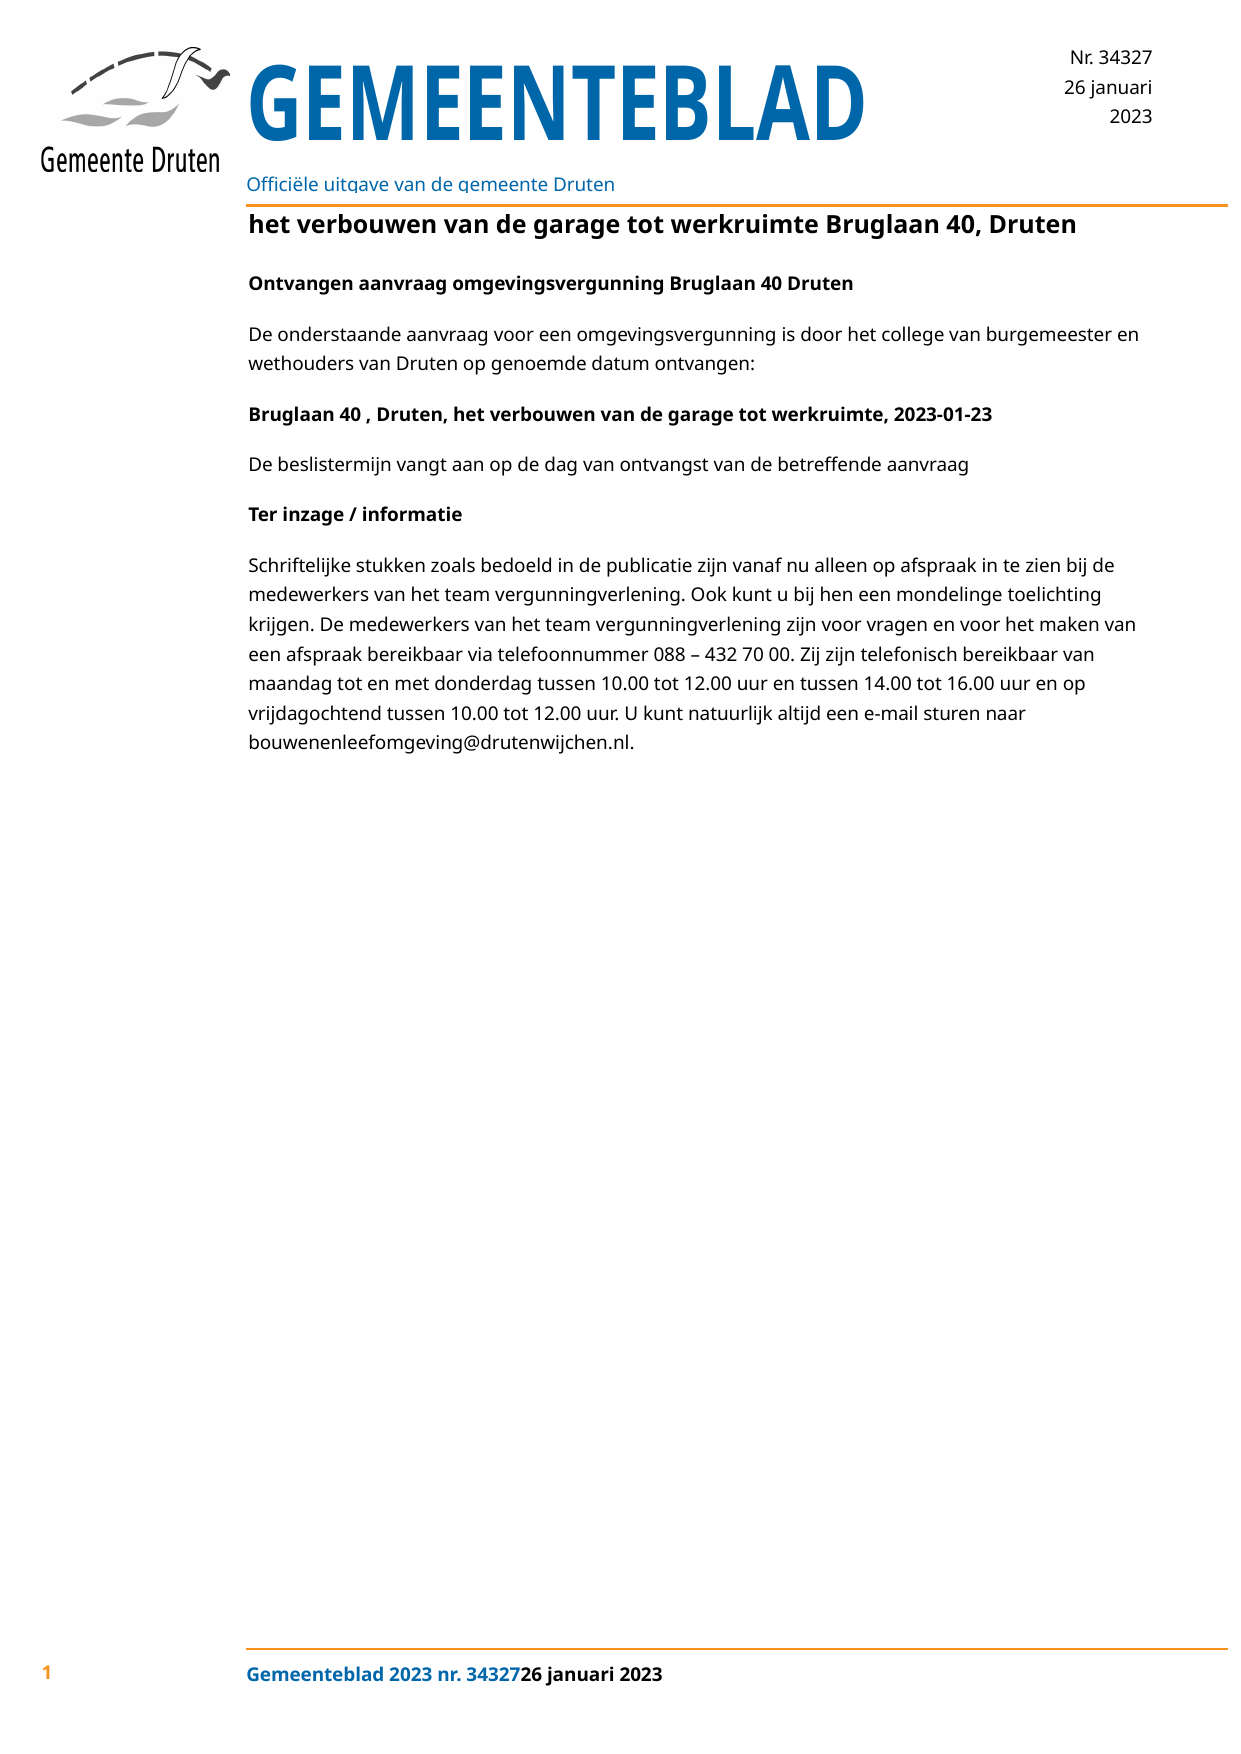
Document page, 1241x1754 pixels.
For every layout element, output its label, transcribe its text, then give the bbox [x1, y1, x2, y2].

text Bruglaan 40 , Druten, het verbouwen van de garage tot werkruimte, 2023-01-23 [248, 401, 1152, 426]
text het verbouwen van de garage tot werkruimte Bruglaan 40, Druten [248, 207, 1152, 241]
text Ontvangen aanvraag omgevingsvergunning Bruglaan 40 Druten [248, 270, 1152, 296]
text Schriftelijke stukken zoals bedoeld in de publicatie zijn vanaf nu alleen op afspraak in te zien bij de medewerkers van het team vergunningverlening. Ook kunt u bij hen een mondelinge toelichting krijgen. De medewerkers van het team vergunningverlening zijn voor vragen en voor het maken van een afspraak bereikbaar via telefoonnummer 088 – 432 70 00. Zij zijn telefonisch bereikbaar van maandag tot en met donderdag tussen 10.00 tot 12.00 uur en tussen 14.00 tot 16.00 uur en op vrijdagochtend tussen 10.00 tot 12.00 uur. U kunt natuurlijk altijd een e-mail sturen naar bouwenenleefomgeving@drutenwijchen.nl. [248, 552, 1152, 755]
text Ter inzage / informatie [248, 502, 1152, 527]
text De beslistermijn vangt aan op de dag van ontvangst van de betreffende aanvraag [248, 451, 1152, 477]
picture [41, 47, 231, 172]
text De onderstaande aanvraag voor een omgevingsvergunning is door het college van burgemeester en wethouders van Druten op genoemde datum ontvangen: [248, 321, 1152, 376]
